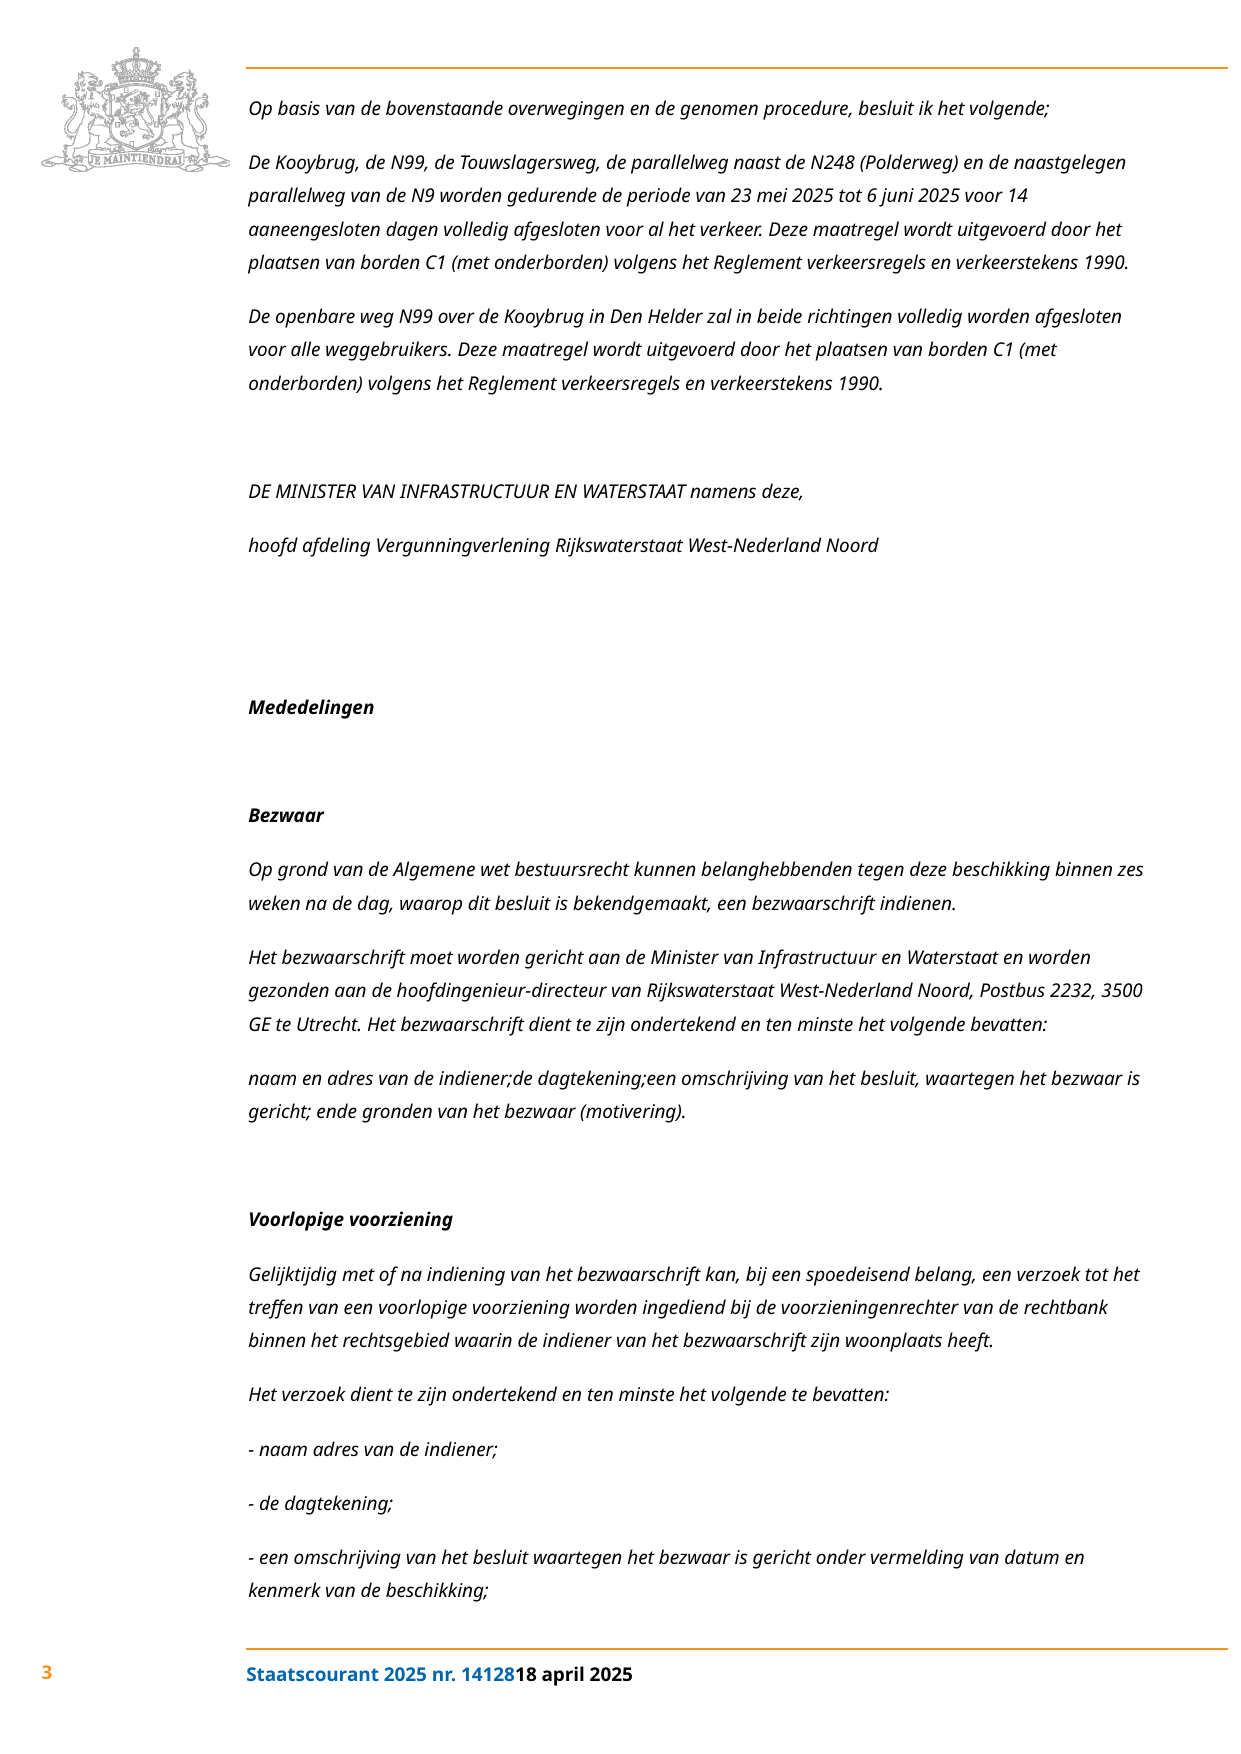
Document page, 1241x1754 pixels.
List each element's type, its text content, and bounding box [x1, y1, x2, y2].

text - een omschrijving van het besluit waartegen het bezwaar is gericht onder vermelding van datum en kenmerk van de beschikking; [248, 1544, 1152, 1603]
text Gelijktijdig met of na indiening van het bezwaarschrift kan, bij een spoedeisend belang, een verzoek tot het treffen van een voorlopige voorziening worden ingediend bij de voorzieningenrechter van de rechtbank binnen het rechtsgebied waarin de indiener van het bezwaarschrift zijn woonplaats heeft. [248, 1261, 1152, 1353]
text - de dagtekening; [248, 1490, 1152, 1516]
text Het bezwaarschrift moet worden gericht aan de Minister van Infrastructuur en Waterstaat en worden gezonden aan de hoofdingenieur-directeur van Rijkswaterstaat West-Nederland Noord, Postbus 2232, 3500 GE te Utrecht. Het bezwaarschrift dient te zijn ondertekend en ten minste het volgende bevatten: [248, 944, 1152, 1037]
text De openbare weg N99 over de Kooybrug in Den Helder zal in beide richtingen volledig worden afgesloten voor alle weggebruikers. Deze maatregel wordt uitgevoerd door het plaatsen van borden C1 (met onderborden) volgens het Reglement verkeersregels en verkeerstekens 1990. [248, 303, 1152, 396]
text Op basis van de bovenstaande overwegingen en de genomen procedure, besluit ik het volgende; [248, 95, 1152, 121]
text Het verzoek dient te zijn ondertekend en ten minste het volgende te bevatten: [248, 1382, 1152, 1407]
text Op grond van de Algemene wet bestuursrecht kunnen belanghebbenden tegen deze beschikking binnen zes weken na de dag, waarop dit besluit is bekendgemaakt, een bezwaarschrift indienen. [248, 857, 1152, 916]
picture [41, 47, 231, 172]
text hoofd afdeling Vergunningverlening Rijkswaterstaat West-Nederland Noord [248, 532, 1152, 558]
text De Kooybrug, de N99, de Touwslagersweg, de parallelweg naast de N248 (Polderweg) en de naastgelegen parallelweg van de N9 worden gedurende de periode van 23 mei 2025 tot 6 juni 2025 voor 14 aaneengesloten dagen volledig afgesloten voor al het verkeer. Deze maatregel wordt uitgevoerd door het plaatsen van borden C1 (met onderborden) volgens het Reglement verkeersregels en verkeerstekens 1990. [248, 149, 1152, 275]
text Bezwaar [248, 803, 1152, 828]
text - naam adres van de indiener; [248, 1436, 1152, 1461]
text Voorlopige voorziening [248, 1207, 1152, 1232]
text DE MINISTER VAN INFRASTRUCTUUR EN WATERSTAAT namens deze, [248, 478, 1152, 504]
text naam en adres van de indiener;de dagtekening;een omschrijving van het besluit, waartegen het bezwaar is gericht; ende gronden van het bezwaar (motivering). [248, 1065, 1152, 1124]
text Mededelingen [248, 694, 1152, 720]
